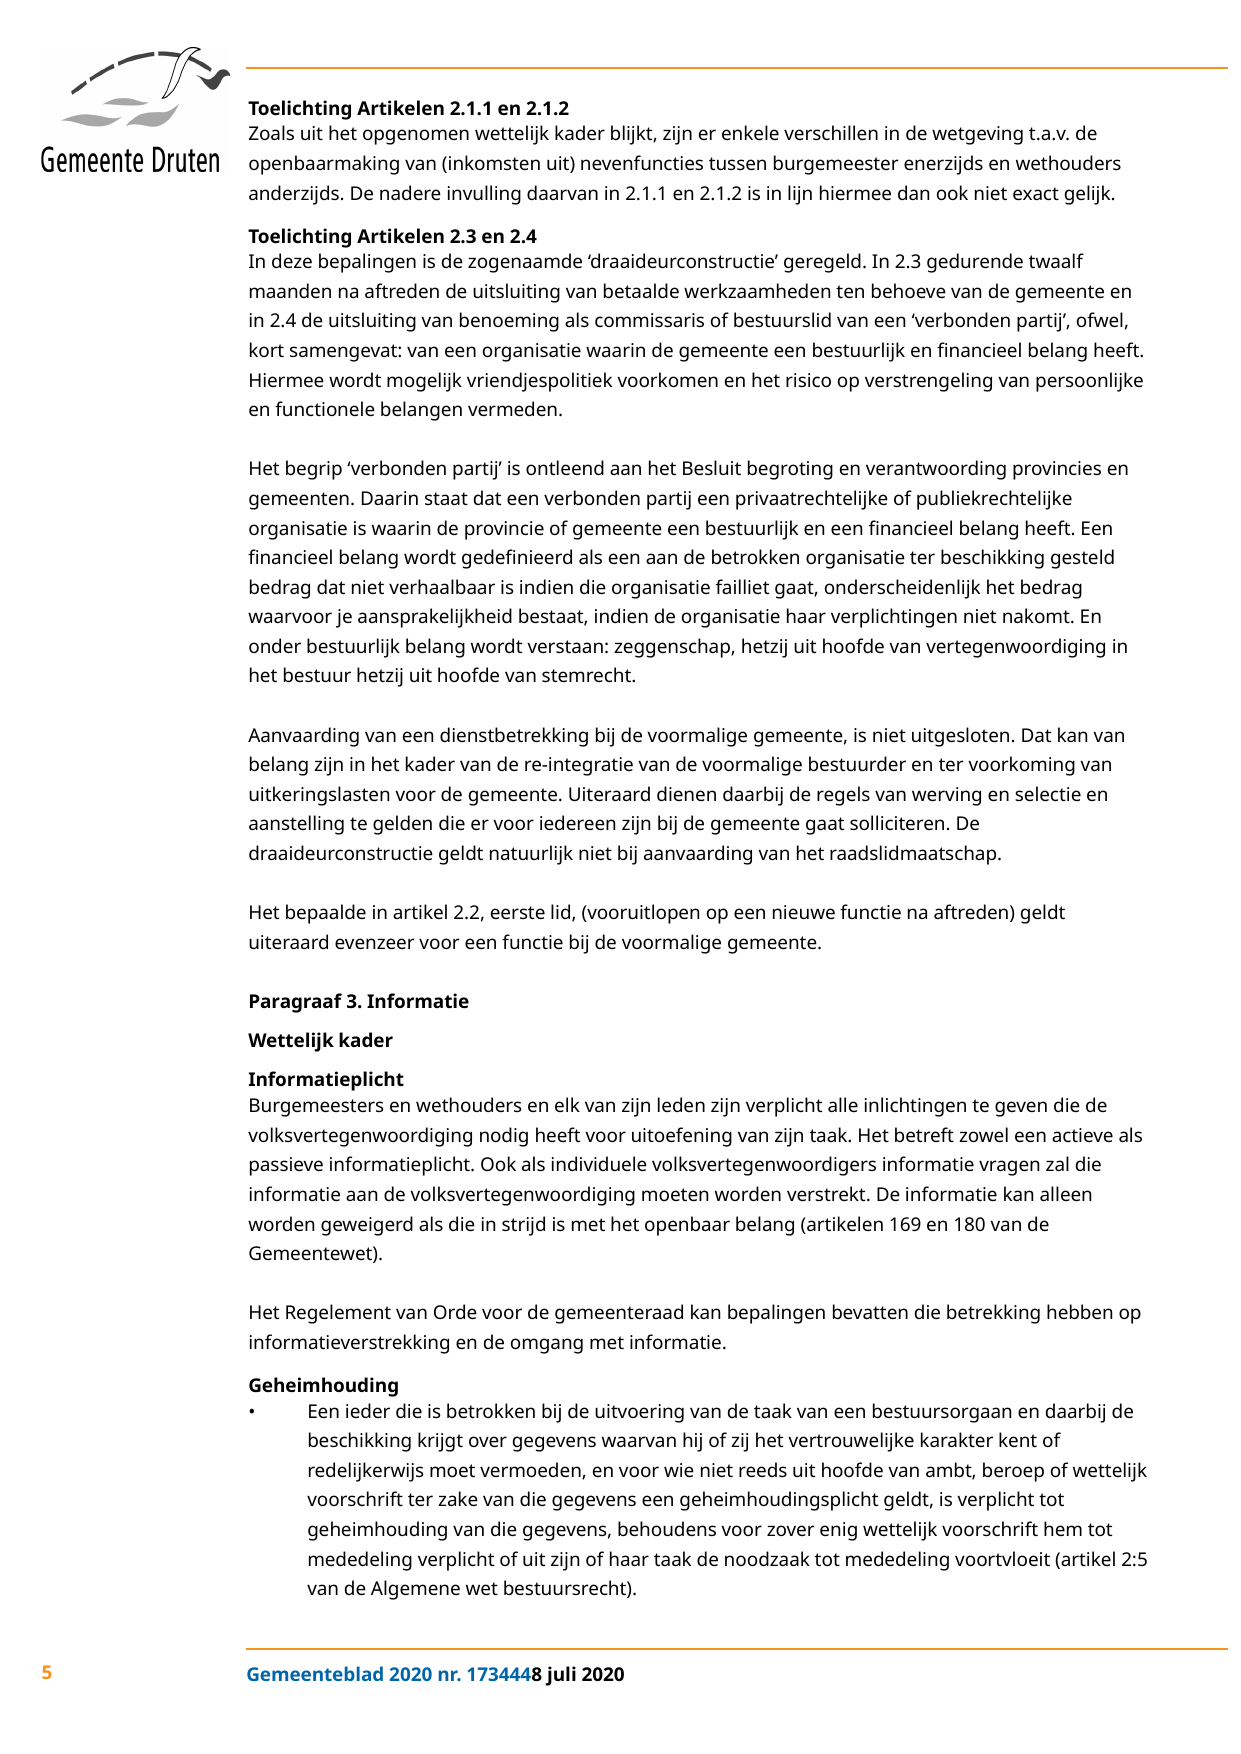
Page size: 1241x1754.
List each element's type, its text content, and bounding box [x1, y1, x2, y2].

text Paragraaf 3. Informatie [248, 988, 1152, 1014]
text Het Regelement van Orde voor de gemeenteraad kan bepalingen bevatten die betrekking hebben op informatieverstrekking en de omgang met informatie. [248, 1299, 1152, 1355]
text Het begrip ‘verbonden partij’ is ontleend aan het Besluit begroting en verantwoording provincies en gemeenten. Daarin staat dat een verbonden partij een privaatrechtelijke of publiekrechtelijke organisatie is waarin de provincie of gemeente een bestuurlijk en een financieel belang heeft. Een financieel belang wordt gedefinieerd als een aan de betrokken organisatie ter beschikking gesteld bedrag dat niet verhaalbaar is indien die organisatie failliet gaat, onderscheidenlijk het bedrag waarvoor je aansprakelijkheid bestaat, indien de organisatie haar verplichtingen niet nakomt. En onder bestuurlijk belang wordt verstaan: zeggenschap, hetzij uit hoofde van vertegenwoordiging in het bestuur hetzij uit hoofde van stemrecht. [248, 456, 1152, 688]
text Zoals uit het opgenomen wettelijk kader blijkt, zijn er enkele verschillen in de wetgeving t.a.v. de openbaarmaking van (inkomsten uit) nevenfuncties tussen burgemeester enerzijds en wethouders anderzijds. De nadere invulling daarvan in 2.1.1 en 2.1.2 is in lijn hiermee dan ook niet exact gelijk. [248, 121, 1152, 205]
text Wettelijk kader [248, 1027, 1152, 1053]
picture [41, 47, 231, 172]
text Het bepaalde in artikel 2.2, eerste lid, (vooruitlopen op een nieuwe functie na aftreden) geldt uiteraard evenzeer voor een functie bij de voormalige gemeente. [248, 899, 1152, 955]
text Informatieplicht [248, 1067, 1152, 1092]
text Geheimhouding [248, 1372, 1152, 1398]
text Toelichting Artikelen 2.3 en 2.4 [248, 223, 1152, 248]
list Een ieder die is betrokken bij de uitvoering van de taak van een bestuursorgaan en daarbij de beschikking krijgt over gegevens waarvan hij of zij het vertrouwelijke karakter kent of redelijkerwijs moet vermoeden, en voor wie niet reeds uit hoofde van ambt, beroep of wettelijk voorschrift ter zake van die gegevens een geheimhoudingsplicht geldt, is verplicht tot geheimhouding van die gegevens, behoudens voor zover enig wettelijk voorschrift hem tot mededeling verplicht of uit zijn of haar taak de noodzaak tot mededeling voortvloeit (artikel 2:5 van de Algemene wet bestuursrecht). [248, 1398, 1152, 1601]
text Toelichting Artikelen 2.1.1 en 2.1.2 [248, 95, 1152, 121]
text Aanvaarding van een dienstbetrekking bij de voormalige gemeente, is niet uitgesloten. Dat kan van belang zijn in het kader van de re-integratie van de voormalige bestuurder en ter voorkoming van uitkeringslasten voor de gemeente. Uiteraard dienen daarbij de regels van werving en selectie en aanstelling te gelden die er voor iedereen zijn bij de gemeente gaat solliciteren. De draaideurconstructie geldt natuurlijk niet bij aanvaarding van het raadslidmaatschap. [248, 722, 1152, 866]
text In deze bepalingen is de zogenaamde ‘draaideurconstructie’ geregeld. In 2.3 gedurende twaalf maanden na aftreden de uitsluiting van betaalde werkzaamheden ten behoeve van de gemeente en in 2.4 de uitsluiting van benoeming als commissaris of bestuurslid van een ‘verbonden partij’, ofwel, kort samengevat: van een organisatie waarin de gemeente een bestuurlijk en financieel belang heeft. Hiermee wordt mogelijk vriendjespolitiek voorkomen en het risico op verstrengeling van persoonlijke en functionele belangen vermeden. [248, 248, 1152, 422]
text Burgemeesters en wethouders en elk van zijn leden zijn verplicht alle inlichtingen te geven die de volksvertegenwoordiging nodig heeft voor uitoefening van zijn taak. Het betreft zowel een actieve als passieve informatieplicht. Ook als individuele volksvertegenwoordigers informatie vragen zal die informatie aan de volksvertegenwoordiging moeten worden verstrekt. De informatie kan alleen worden geweigerd als die in strijd is met het openbaar belang (artikelen 169 en 180 van de Gemeentewet). [248, 1092, 1152, 1266]
